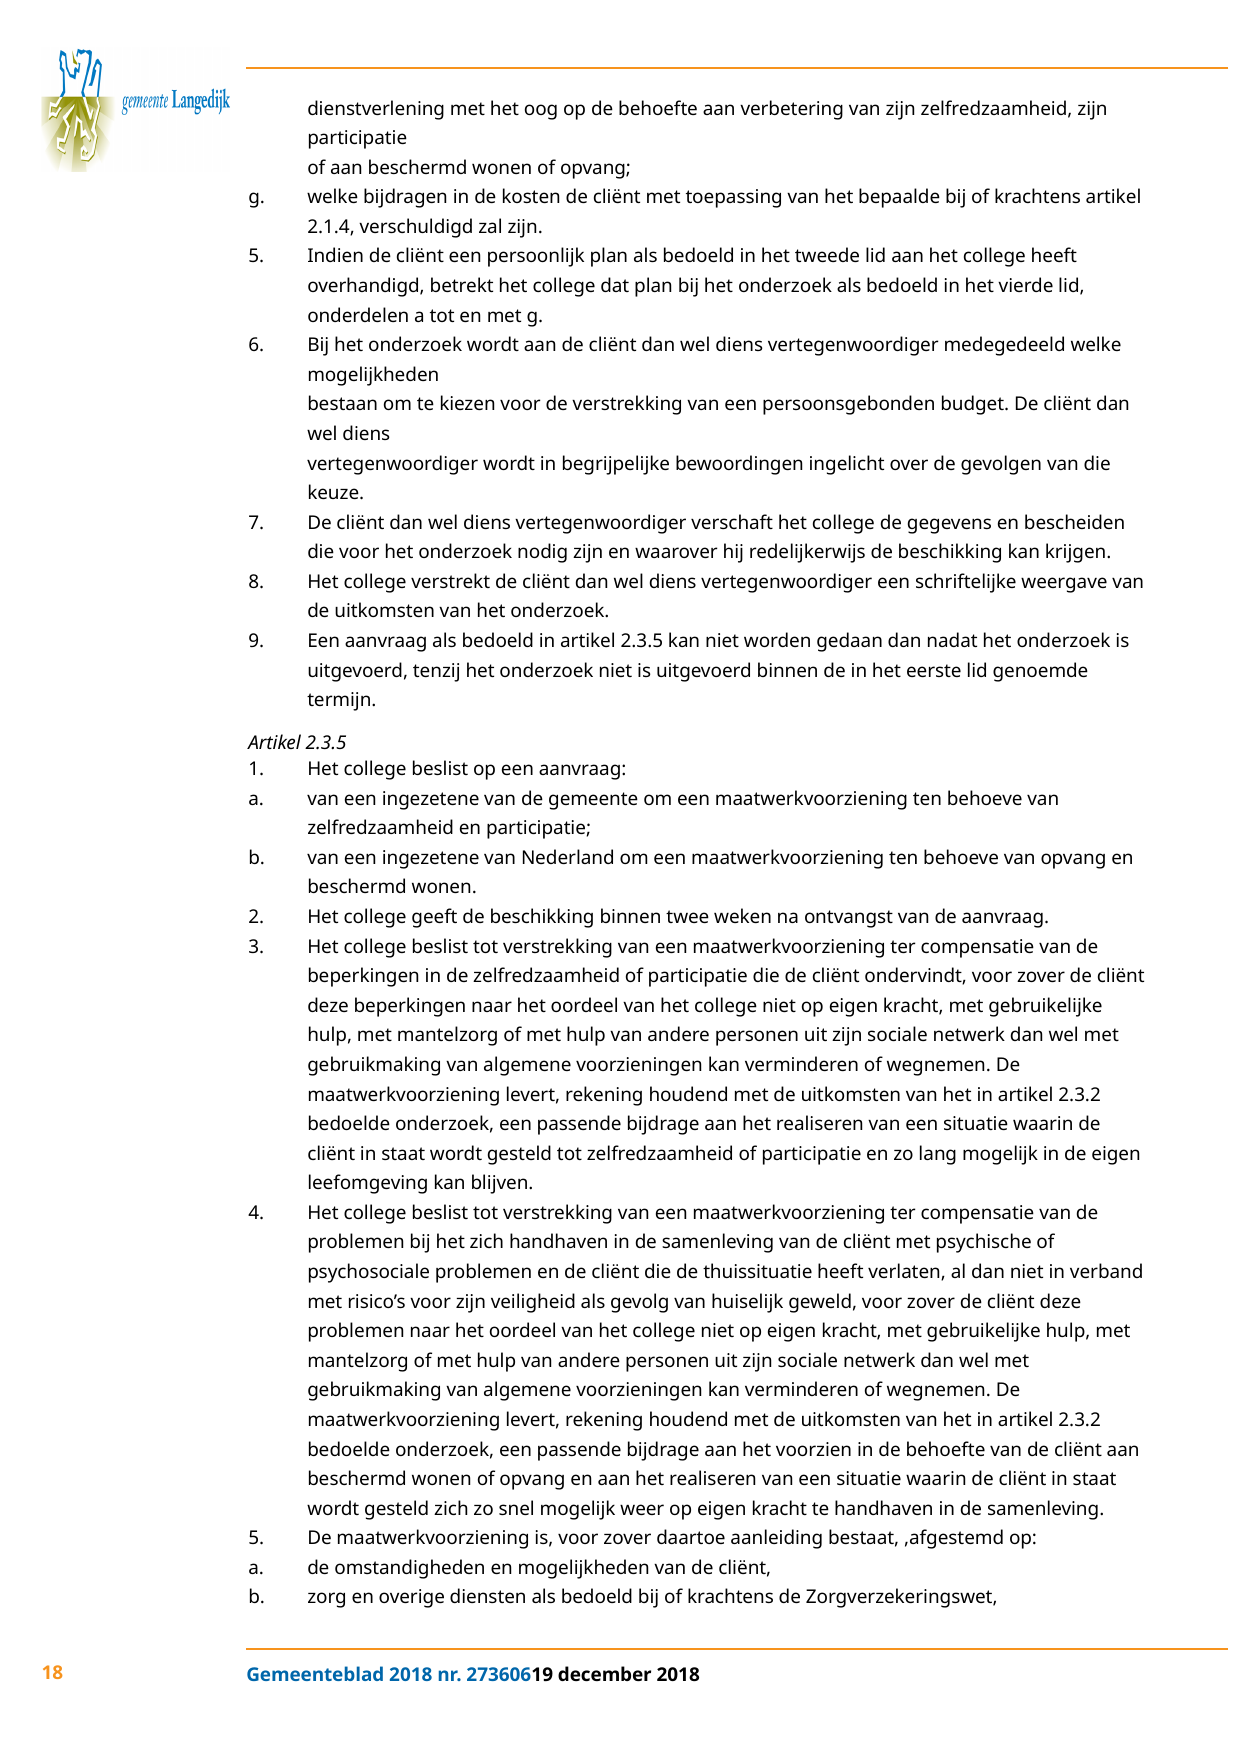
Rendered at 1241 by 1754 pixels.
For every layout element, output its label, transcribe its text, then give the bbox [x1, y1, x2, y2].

list welke bijdragen in de kosten de cliënt met toepassing van het bepaalde bij of krachtens artikel 2.1.4, verschuldigd zal zijn. [248, 183, 1152, 239]
picture [41, 47, 231, 172]
list vertegenwoordiger wordt in begrijpelijke bewoordingen ingelicht over de gevolgen van die keuze. [248, 450, 1152, 505]
list of aan beschermd wonen of opvang; [248, 154, 1152, 180]
list Een aanvraag als bedoeld in artikel 2.3.5 kan niet worden gedaan dan nadat het onderzoek is uitgevoerd, tenzij het onderzoek niet is uitgevoerd binnen de in het eerste lid genoemde termijn. [248, 627, 1152, 712]
list Bij het onderzoek wordt aan de cliënt dan wel diens vertegenwoordiger medegedeeld welke mogelijkheden [248, 331, 1152, 387]
list zelfredzaamheid en participatie; [248, 814, 1152, 840]
list beschermd wonen. [248, 874, 1152, 899]
list de omstandigheden en mogelijkheden van de cliënt, [248, 1554, 1152, 1580]
list Het college geeft de beschikking binnen twee weken na ontvangst van de aanvraag. [248, 903, 1152, 929]
list dienstverlening met het oog op de behoefte aan verbetering van zijn zelfredzaamheid, zijn participatie [248, 95, 1152, 150]
list De maatwerkvoorziening is, voor zover daartoe aanleiding bestaat, ,afgestemd op: [248, 1524, 1152, 1550]
list van een ingezetene van de gemeente om een maatwerkvoorziening ten behoeve van [248, 785, 1152, 811]
text Artikel 2.3.5 [248, 729, 1152, 755]
list Het college beslist op een aanvraag: [248, 755, 1152, 781]
list Indien de cliënt een persoonlijk plan als bedoeld in het tweede lid aan het college heeft overhandigd, betrekt het college dat plan bij het onderzoek als bedoeld in het vierde lid, onderdelen a tot en met g. [248, 243, 1152, 328]
list van een ingezetene van Nederland om een maatwerkvoorziening ten behoeve van opvang en [248, 844, 1152, 870]
list De cliënt dan wel diens vertegenwoordiger verschaft het college de gegevens en bescheiden die voor het onderzoek nodig zijn en waarover hij redelijkerwijs de beschikking kan krijgen. [248, 509, 1152, 564]
list zorg en overige diensten als bedoeld bij of krachtens de Zorgverzekeringswet, [248, 1584, 1152, 1609]
list Het college verstrekt de cliënt dan wel diens vertegenwoordiger een schriftelijke weergave van de uitkomsten van het onderzoek. [248, 568, 1152, 623]
list Het college beslist tot verstrekking van een maatwerkvoorziening ter compensatie van de problemen bij het zich handhaven in de samenleving van de cliënt met psychische of psychosociale problemen en de cliënt die de thuissituatie heeft verlaten, al dan niet in verband met risico’s voor zijn veiligheid als gevolg van huiselijk geweld, voor zover de cliënt deze problemen naar het oordeel van het college niet op eigen kracht, met gebruikelijke hulp, met mantelzorg of met hulp van andere personen uit zijn sociale netwerk dan wel met gebruikmaking van algemene voorzieningen kan verminderen of wegnemen. De maatwerkvoorziening levert, rekening houdend met de uitkomsten van het in artikel 2.3.2 bedoelde onderzoek, een passende bijdrage aan het voorzien in de behoefte van de cliënt aan beschermd wonen of opvang en aan het realiseren van een situatie waarin de cliënt in staat wordt gesteld zich zo snel mogelijk weer op eigen kracht te handhaven in de samenleving. [248, 1199, 1152, 1521]
list Het college beslist tot verstrekking van een maatwerkvoorziening ter compensatie van de beperkingen in de zelfredzaamheid of participatie die de cliënt ondervindt, voor zover de cliënt deze beperkingen naar het oordeel van het college niet op eigen kracht, met gebruikelijke hulp, met mantelzorg of met hulp van andere personen uit zijn sociale netwerk dan wel met gebruikmaking van algemene voorzieningen kan verminderen of wegnemen. De maatwerkvoorziening levert, rekening houdend met de uitkomsten van het in artikel 2.3.2 bedoelde onderzoek, een passende bijdrage aan het realiseren van een situatie waarin de cliënt in staat wordt gesteld tot zelfredzaamheid of participatie en zo lang mogelijk in de eigen leefomgeving kan blijven. [248, 933, 1152, 1195]
list bestaan om te kiezen voor de verstrekking van een persoonsgebonden budget. De cliënt dan wel diens [248, 391, 1152, 446]
